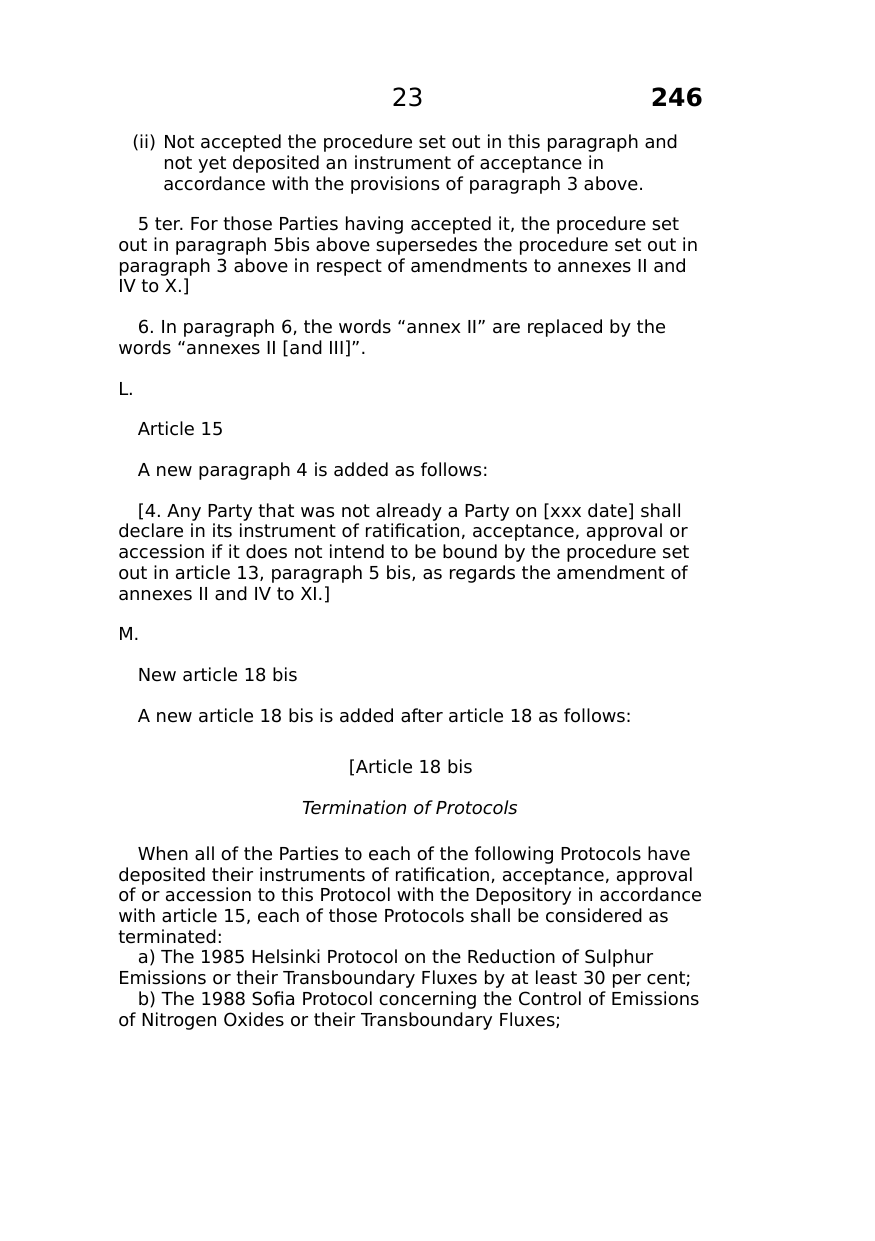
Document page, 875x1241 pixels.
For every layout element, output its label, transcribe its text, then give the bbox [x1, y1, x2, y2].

text a) The 1985 Helsinki Protocol on the Reduction of Sulphur Emissions or their Transboundary Fluxes by at least 30 per cent; [118, 947, 703, 989]
text When all of the Parties to each of the following Protocols have deposited their instruments of ratification, acceptance, approval of or accession to this Protocol with the Depository in accordance with article 15, each of those Protocols shall be considered as terminated: [118, 844, 703, 947]
text L. [118, 378, 703, 399]
text [4. Any Party that was not already a Party on [xxx date] shall declare in its instrument of ratification, acceptance, approval or accession if it does not intend to be bound by the procedure set out in article 13, paragraph 5 bis, as regards the amendment of annexes II and IV to XI.] [118, 501, 703, 604]
subtitle [Article 18 bis Termination of Protocols [118, 756, 703, 819]
text New article 18 bis [118, 665, 703, 686]
text 5 ter. For those Parties having accepted it, the procedure set out in paragraph 5bis above supersedes the procedure set out in paragraph 3 above in respect of amendments to annexes II and IV to X.] [118, 214, 703, 297]
text (ii) Not accepted the procedure set out in this paragraph and not yet deposited an instrument of acceptance in accordance with the provisions of paragraph 3 above. [118, 132, 703, 194]
text M. [118, 624, 703, 645]
text A new paragraph 4 is added as follows: [118, 460, 703, 481]
text Article 15 [118, 419, 703, 440]
text 6. In paragraph 6, the words “annex II” are replaced by the words “annexes II [and III]”. [118, 317, 703, 358]
text A new article 18 bis is added after article 18 as follows: [118, 706, 703, 726]
text b) The 1988 Sofia Protocol concerning the Control of Emissions of Nitrogen Oxides or their Transboundary Fluxes; [118, 989, 703, 1030]
